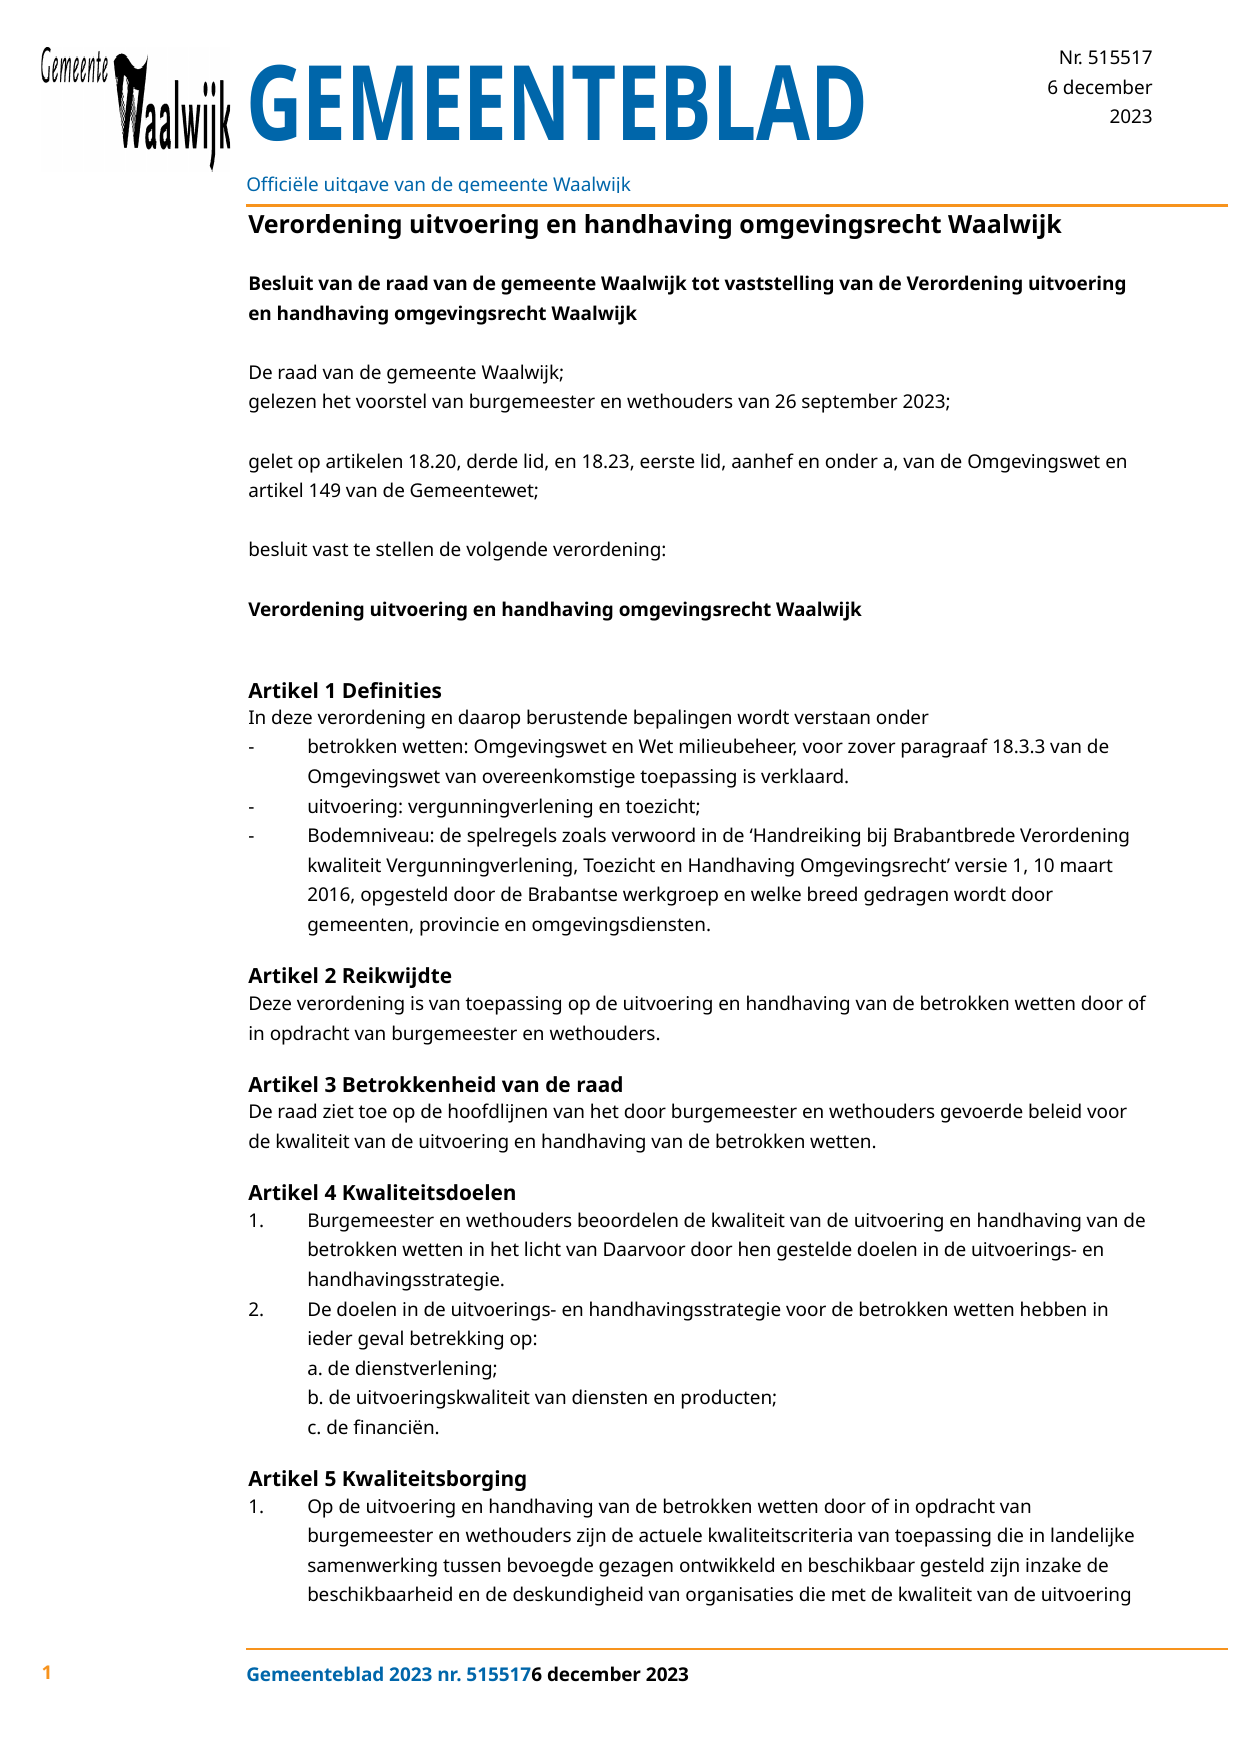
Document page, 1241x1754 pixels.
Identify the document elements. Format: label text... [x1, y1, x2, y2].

text Artikel 3 Betrokkenheid van de raad [248, 1070, 1152, 1098]
text Verordening uitvoering en handhaving omgevingsrecht Waalwijk [248, 596, 1152, 621]
text Artikel 5 Kwaliteitsborging [248, 1464, 1152, 1493]
text Besluit van de raad van de gemeente Waalwijk tot vaststelling van de Verordening uitvoering en handhaving omgevingsrecht Waalwijk [248, 270, 1152, 326]
text Artikel 1 Definities [248, 676, 1152, 704]
text In deze verordening en daarop berustende bepalingen wordt verstaan onder [248, 704, 1152, 730]
list Burgemeester en wethouders beoordelen de kwaliteit van de uitvoering en handhaving van de betrokken wetten in het licht van Daarvoor door hen gestelde doelen in de uitvoerings- en handhavingsstrategie. [248, 1207, 1152, 1292]
text Artikel 4 Kwaliteitsdoelen [248, 1178, 1152, 1207]
text Deze verordening is van toepassing op de uitvoering en handhaving van de betrokken wetten door of in opdracht van burgemeester en wethouders. [248, 990, 1152, 1045]
list Bodemniveau: de spelregels zoals verwoord in de ‘Handreiking bij Brabantbrede Verordening kwaliteit Vergunningverlening, Toezicht en Handhaving Omgevingsrecht’ versie 1, 10 maart 2016, opgesteld door de Brabantse werkgroep en welke breed gedragen wordt door gemeenten, provincie en omgevingsdiensten. [248, 822, 1152, 937]
picture [41, 47, 231, 172]
list Op de uitvoering en handhaving van de betrokken wetten door of in opdracht van burgemeester en wethouders zijn de actuele kwaliteitscriteria van toepassing die in landelijke samenwerking tussen bevoegde gezagen ontwikkeld en beschikbaar gesteld zijn inzake de beschikbaarheid en de deskundigheid van organisaties die met de kwaliteit van de uitvoering [248, 1493, 1152, 1607]
list De doelen in de uitvoerings- en handhavingsstrategie voor de betrokken wetten hebben in ieder geval betrekking op: [248, 1296, 1152, 1351]
list a. de dienstverlening; [248, 1355, 1152, 1381]
list c. de financiën. [248, 1414, 1152, 1440]
list betrokken wetten: Omgevingswet en Wet milieubeheer, voor zover paragraaf 18.3.3 van de Omgevingswet van overeenkomstige toepassing is verklaard. [248, 734, 1152, 789]
text gelet op artikelen 18.20, derde lid, en 18.23, eerste lid, aanhef en onder a, van de Omgevingswet en artikel 149 van de Gemeentewet; [248, 448, 1152, 503]
text Artikel 2 Reikwijdte [248, 962, 1152, 990]
text De raad ziet toe op de hoofdlijnen van het door burgemeester en wethouders gevoerde beleid voor de kwaliteit van de uitvoering en handhaving van de betrokken wetten. [248, 1098, 1152, 1154]
text besluit vast te stellen de volgende verordening: [248, 537, 1152, 562]
text gelezen het voorstel van burgemeester en wethouders van 26 september 2023; [248, 389, 1152, 414]
text De raad van de gemeente Waalwijk; [248, 359, 1152, 385]
text Verordening uitvoering en handhaving omgevingsrecht Waalwijk [248, 207, 1152, 241]
list uitvoering: vergunningverlening en toezicht; [248, 793, 1152, 819]
list b. de uitvoeringskwaliteit van diensten en producten; [248, 1384, 1152, 1410]
